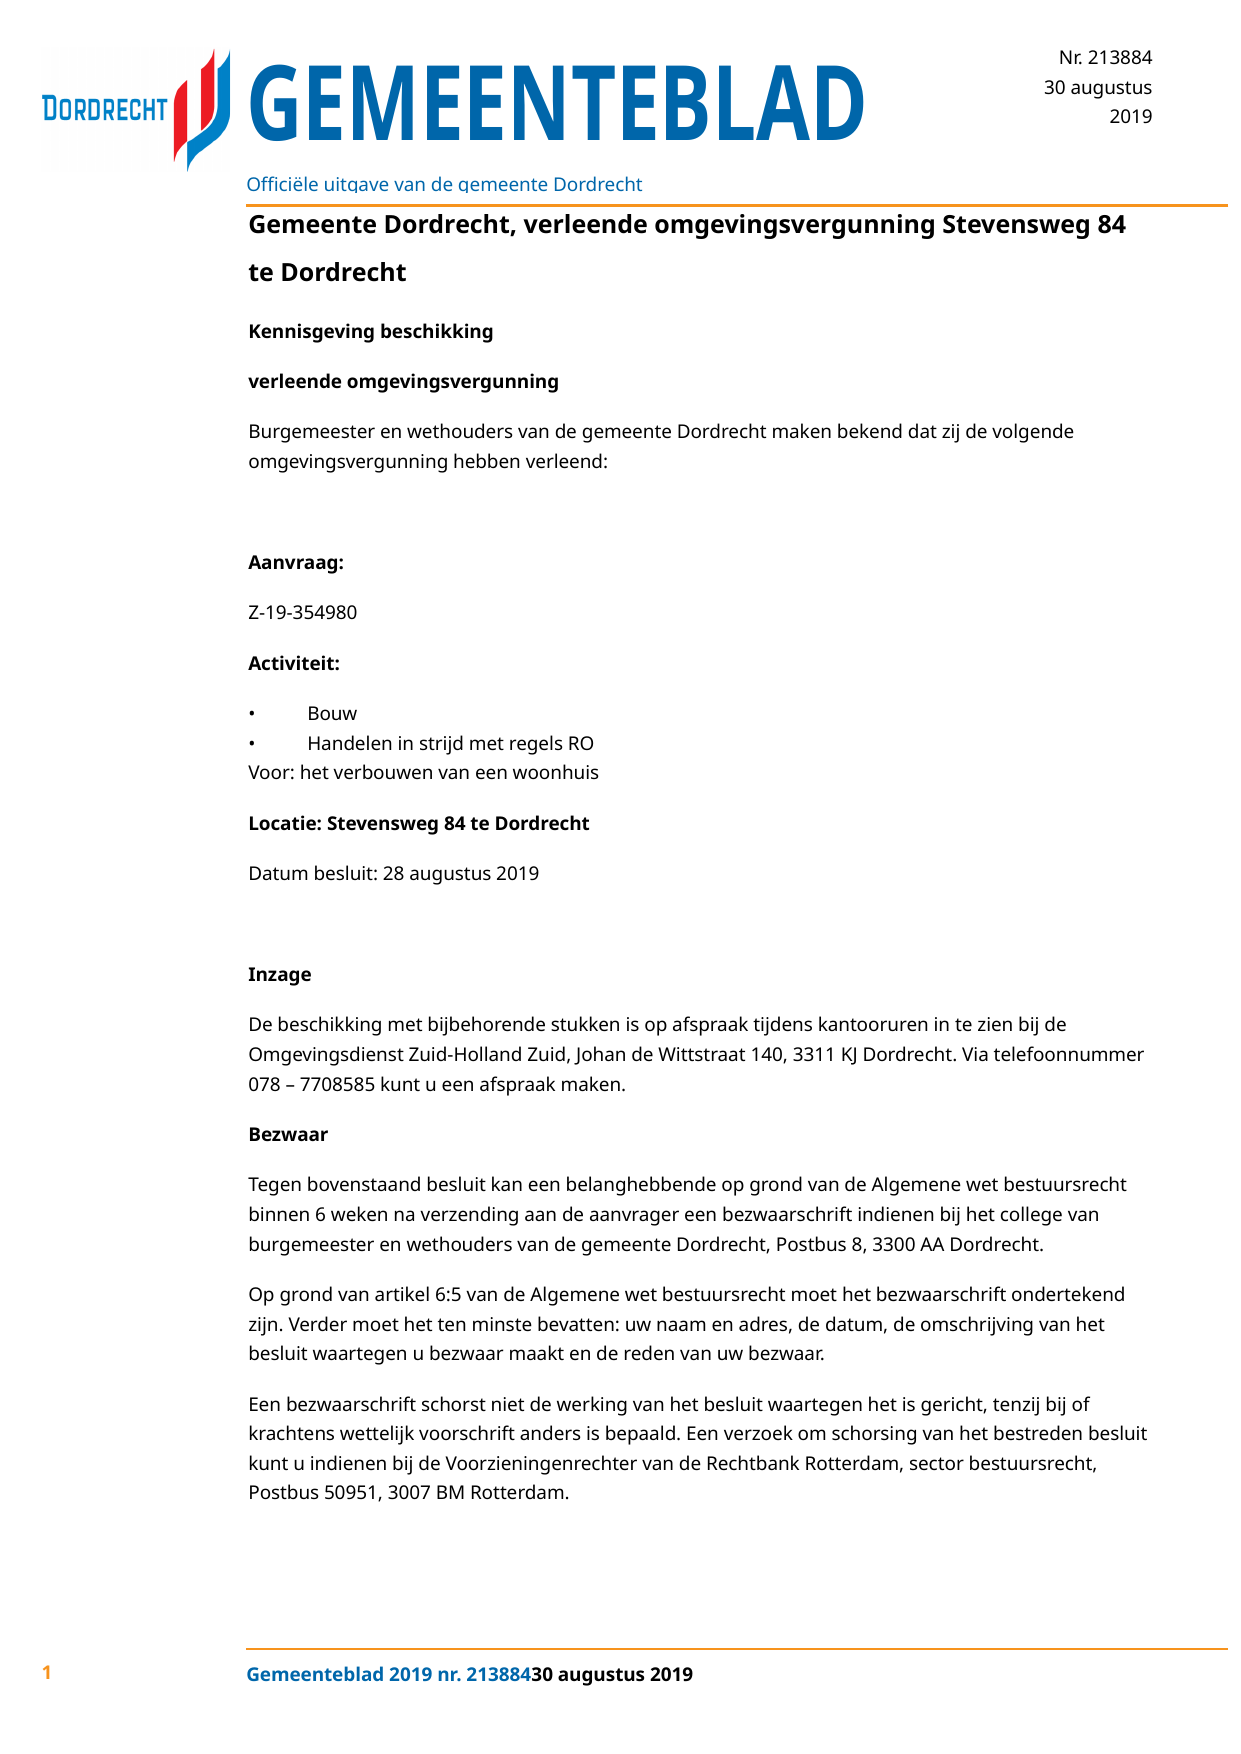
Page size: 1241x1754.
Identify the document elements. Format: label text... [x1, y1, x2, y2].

text Op grond van artikel 6:5 van de Algemene wet bestuursrecht moet het bezwaarschrift ondertekend zijn. Verder moet het ten minste bevatten: uw naam en adres, de datum, de omschrijving van het besluit waartegen u bezwaar maakt en de reden van uw bezwaar. [248, 1281, 1152, 1366]
text De beschikking met bijbehorende stukken is op afspraak tijdens kantooruren in te zien bij de Omgevingsdienst Zuid-Holland Zuid, Johan de Wittstraat 140, 3311 KJ Dordrecht. Via telefoonnummer 078 – 7708585 kunt u een afspraak maken. [248, 1012, 1152, 1097]
text Activiteit: [248, 650, 1152, 676]
text Tegen bovenstaand besluit kan een belanghebbende op grond van de Algemene wet bestuursrecht binnen 6 weken na verzending aan de aanvrager een bezwaarschrift indienen bij het college van burgemeester en wethouders van de gemeente Dordrecht, Postbus 8, 3300 AA Dordrecht. [248, 1172, 1152, 1257]
text Kennisgeving beschikking [248, 318, 1152, 344]
text Gemeente Dordrecht, verleende omgevingsvergunning Stevensweg 84 te Dordrecht [248, 207, 1152, 288]
text verleende omgevingsvergunning [248, 368, 1152, 394]
picture [41, 47, 231, 172]
text Inzage [248, 961, 1152, 987]
list Handelen in strijd met regels RO [248, 730, 1152, 756]
text Z-19-354980 [248, 599, 1152, 625]
text Burgemeester en wethouders van de gemeente Dordrecht maken bekend dat zij de volgende omgevingsvergunning hebben verleend: [248, 419, 1152, 474]
text Bezwaar [248, 1121, 1152, 1147]
text Locatie: Stevensweg 84 te Dordrecht [248, 810, 1152, 836]
text Een bezwaarschrift schorst niet de werking van het besluit waartegen het is gericht, tenzij bij of krachtens wettelijk voorschrift anders is bepaald. Een verzoek om schorsing van het bestreden besluit kunt u indienen bij de Voorzieningenrechter van de Rechtbank Rotterdam, sector bestuursrecht, Postbus 50951, 3007 BM Rotterdam. [248, 1391, 1152, 1505]
list Bouw [248, 700, 1152, 726]
text Datum besluit: 28 augustus 2019 [248, 860, 1152, 886]
text Voor: het verbouwen van een woonhuis [248, 759, 1152, 785]
text Aanvraag: [248, 549, 1152, 575]
